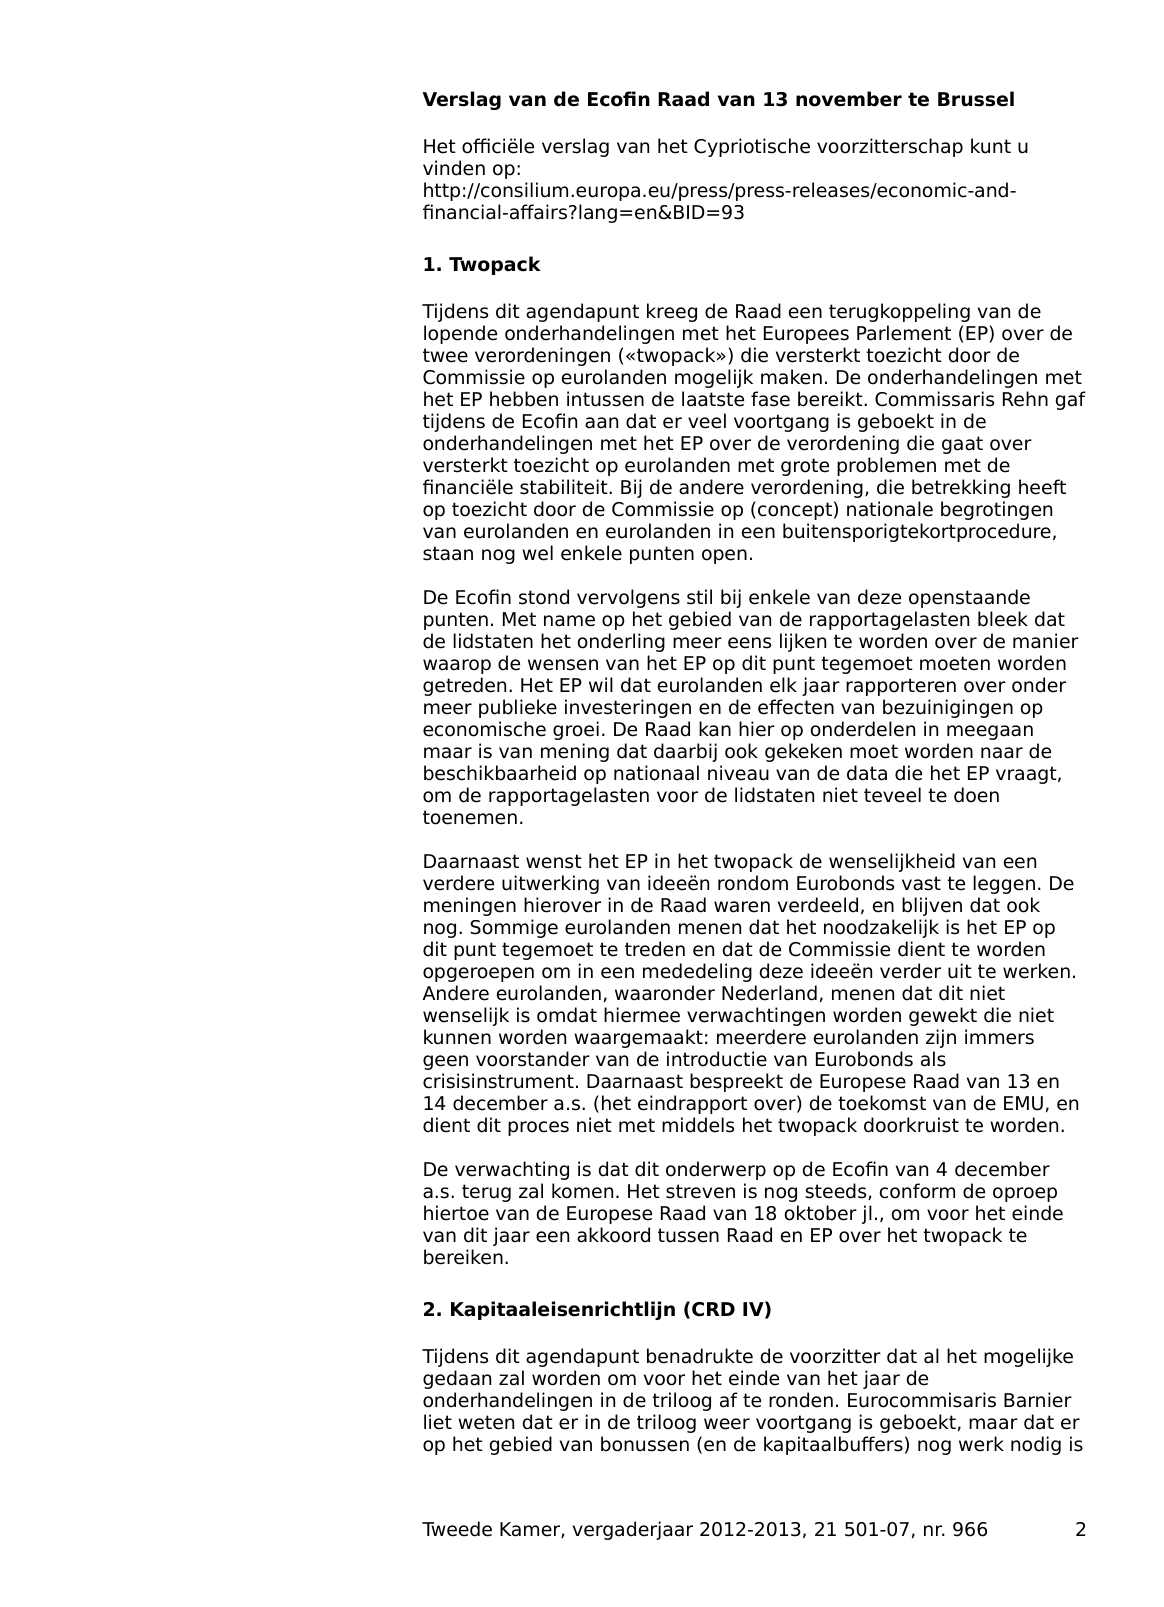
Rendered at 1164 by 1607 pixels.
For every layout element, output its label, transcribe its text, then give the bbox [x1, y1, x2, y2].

subtitle 2. Kapitaaleisenrichtlijn (CRD IV) [422, 1299, 1087, 1321]
text Tijdens dit agendapunt kreeg de Raad een terugkoppeling van de lopende onderhandelingen met het Europees Parlement (EP) over de twee verordeningen («twopack») die versterkt toezicht door de Commissie op eurolanden mogelijk maken. De onderhandelingen met het EP hebben intussen de laatste fase bereikt. Commissaris Rehn gaf tijdens de Ecofin aan dat er veel voortgang is geboekt in de onderhandelingen met het EP over de verordening die gaat over versterkt toezicht op eurolanden met grote problemen met de financiële stabiliteit. Bij de andere verordening, die betrekking heeft op toezicht door de Commissie op (concept) nationale begrotingen van eurolanden en eurolanden in een buitensporigtekortprocedure, staan nog wel enkele punten open. [422, 301, 1087, 565]
text Tijdens dit agendapunt benadrukte de voorzitter dat al het mogelijke gedaan zal worden om voor het einde van het jaar de onderhandelingen in de triloog af te ronden. Eurocommisaris Barnier liet weten dat er in de triloog weer voortgang is geboekt, maar dat er op het gebied van bonussen (en de kapitaalbuffers) nog werk nodig is [422, 1346, 1087, 1456]
text De verwachting is dat dit onderwerp op de Ecofin van 4 december a.s. terug zal komen. Het streven is nog steeds, conform de oproep hiertoe van de Europese Raad van 18 oktober jl., om voor het einde van dit jaar een akkoord tussen Raad en EP over het twopack te bereiken. [422, 1159, 1087, 1269]
text De Ecofin stond vervolgens stil bij enkele van deze openstaande punten. Met name op het gebied van de rapportagelasten bleek dat de lidstaten het onderling meer eens lijken te worden over de manier waarop de wensen van het EP op dit punt tegemoet moeten worden getreden. Het EP wil dat eurolanden elk jaar rapporteren over onder meer publieke investeringen en de effecten van bezuinigingen op economische groei. De Raad kan hier op onderdelen in meegaan maar is van mening dat daarbij ook gekeken moet worden naar de beschikbaarheid op nationaal niveau van de data die het EP vraagt, om de rapportagelasten voor de lidstaten niet teveel te doen toenemen. [422, 587, 1087, 829]
text http://consilium.europa.eu/press/press-releases/economic-and-financial-affairs?lang=en&BID=93 [422, 180, 1087, 224]
text Daarnaast wenst het EP in het twopack de wenselijkheid van een verdere uitwerking van ideeën rondom Eurobonds vast te leggen. De meningen hierover in de Raad waren verdeeld, en blijven dat ook nog. Sommige eurolanden menen dat het noodzakelijk is het EP op dit punt tegemoet te treden en dat de Commissie dient te worden opgeroepen om in een mededeling deze ideeën verder uit te werken. Andere eurolanden, waaronder Nederland, menen dat dit niet wenselijk is omdat hiermee verwachtingen worden gewekt die niet kunnen worden waargemaakt: meerdere eurolanden zijn immers geen voorstander van de introductie van Eurobonds als crisisinstrument. Daarnaast bespreekt de Europese Raad van 13 en 14 december a.s. (het eindrapport over) de toekomst van de EMU, en dient dit proces niet met middels het twopack doorkruist te worden. [422, 851, 1087, 1137]
text Het officiële verslag van het Cypriotische voorzitterschap kunt u vinden op: [422, 136, 1087, 180]
subtitle Verslag van de Ecofin Raad van 13 november te Brussel [422, 89, 1087, 111]
subtitle 1. Twopack [422, 254, 1087, 276]
